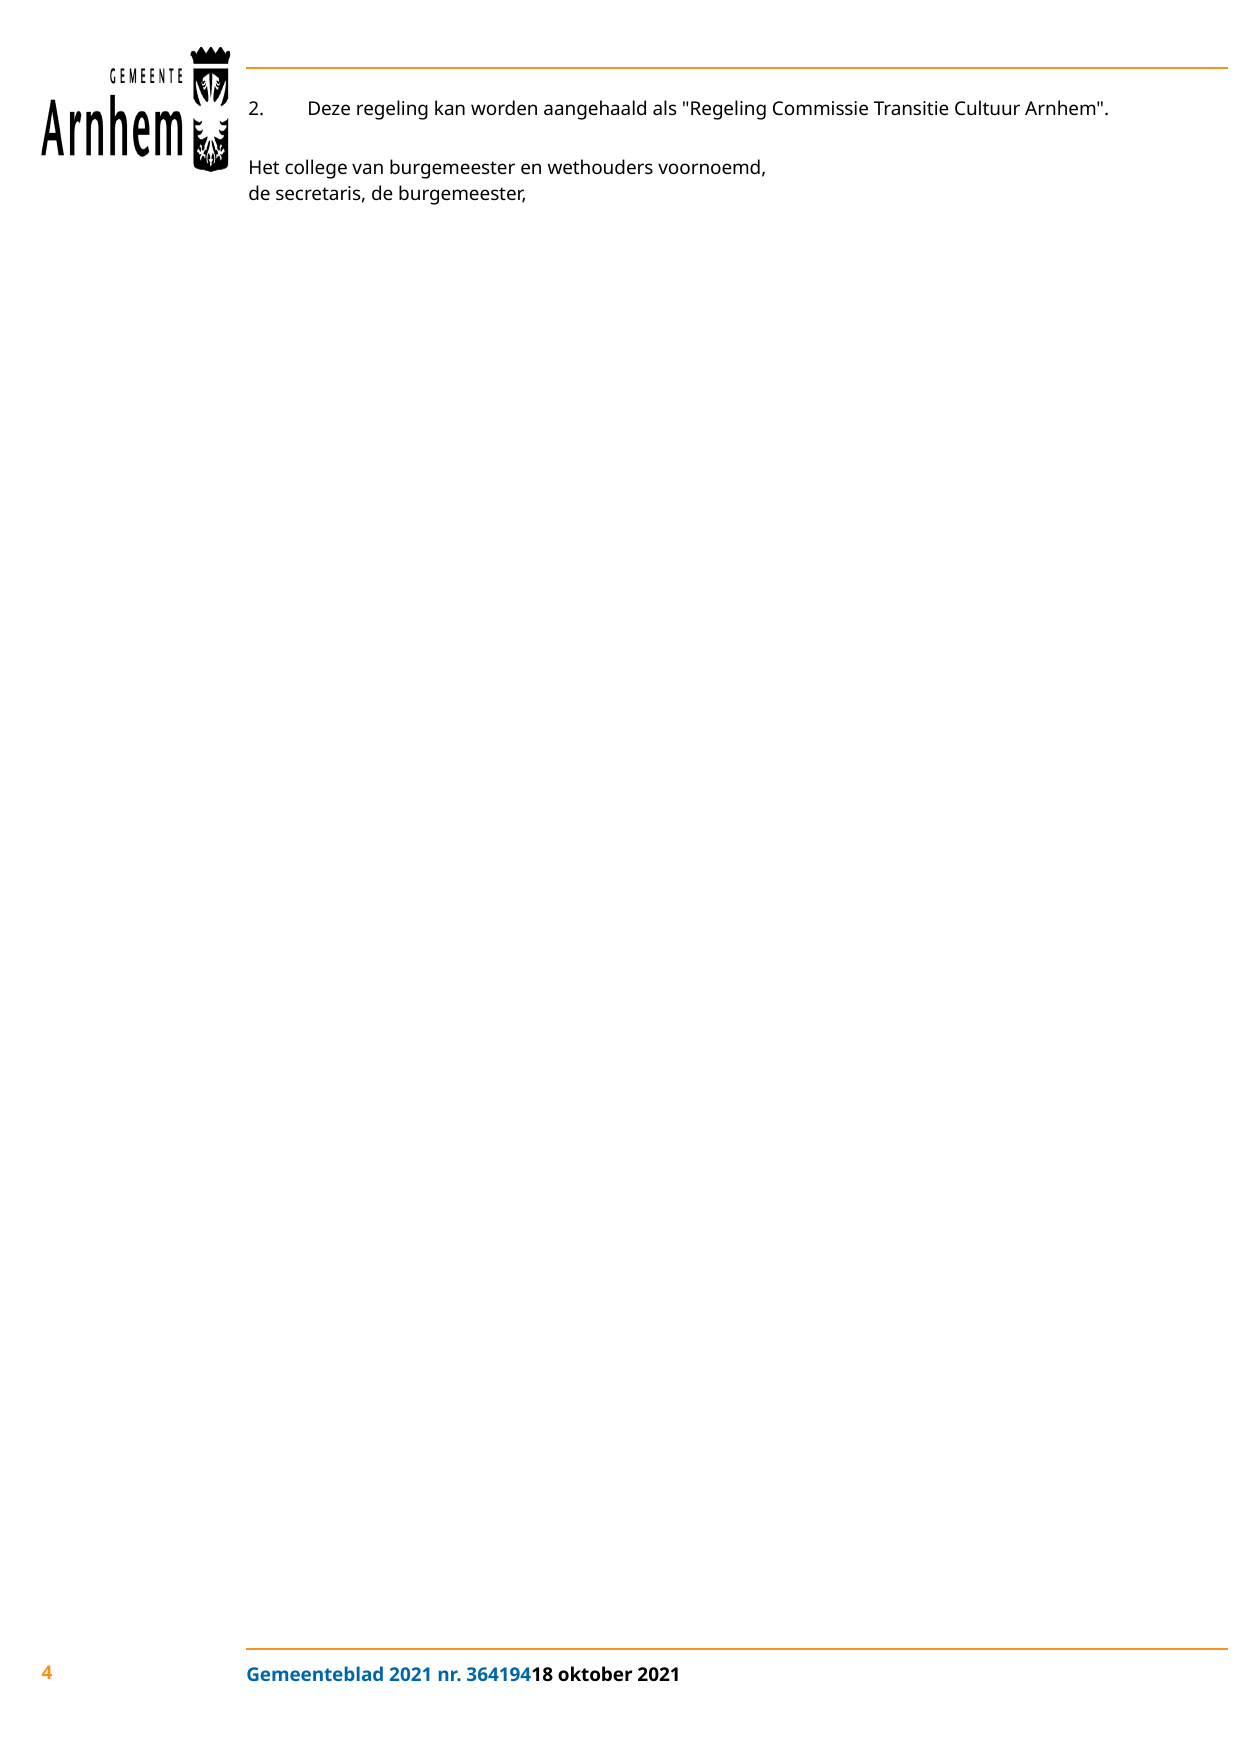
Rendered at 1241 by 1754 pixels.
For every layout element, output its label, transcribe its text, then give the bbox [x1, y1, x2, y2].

list Deze regeling kan worden aangehaald als "Regeling Commissie Transitie Cultuur Arnhem". [248, 95, 1152, 121]
text de secretaris, de burgemeester, [248, 180, 1152, 205]
picture [41, 47, 231, 172]
text Het college van burgemeester en wethouders voornoemd, [248, 154, 1152, 180]
